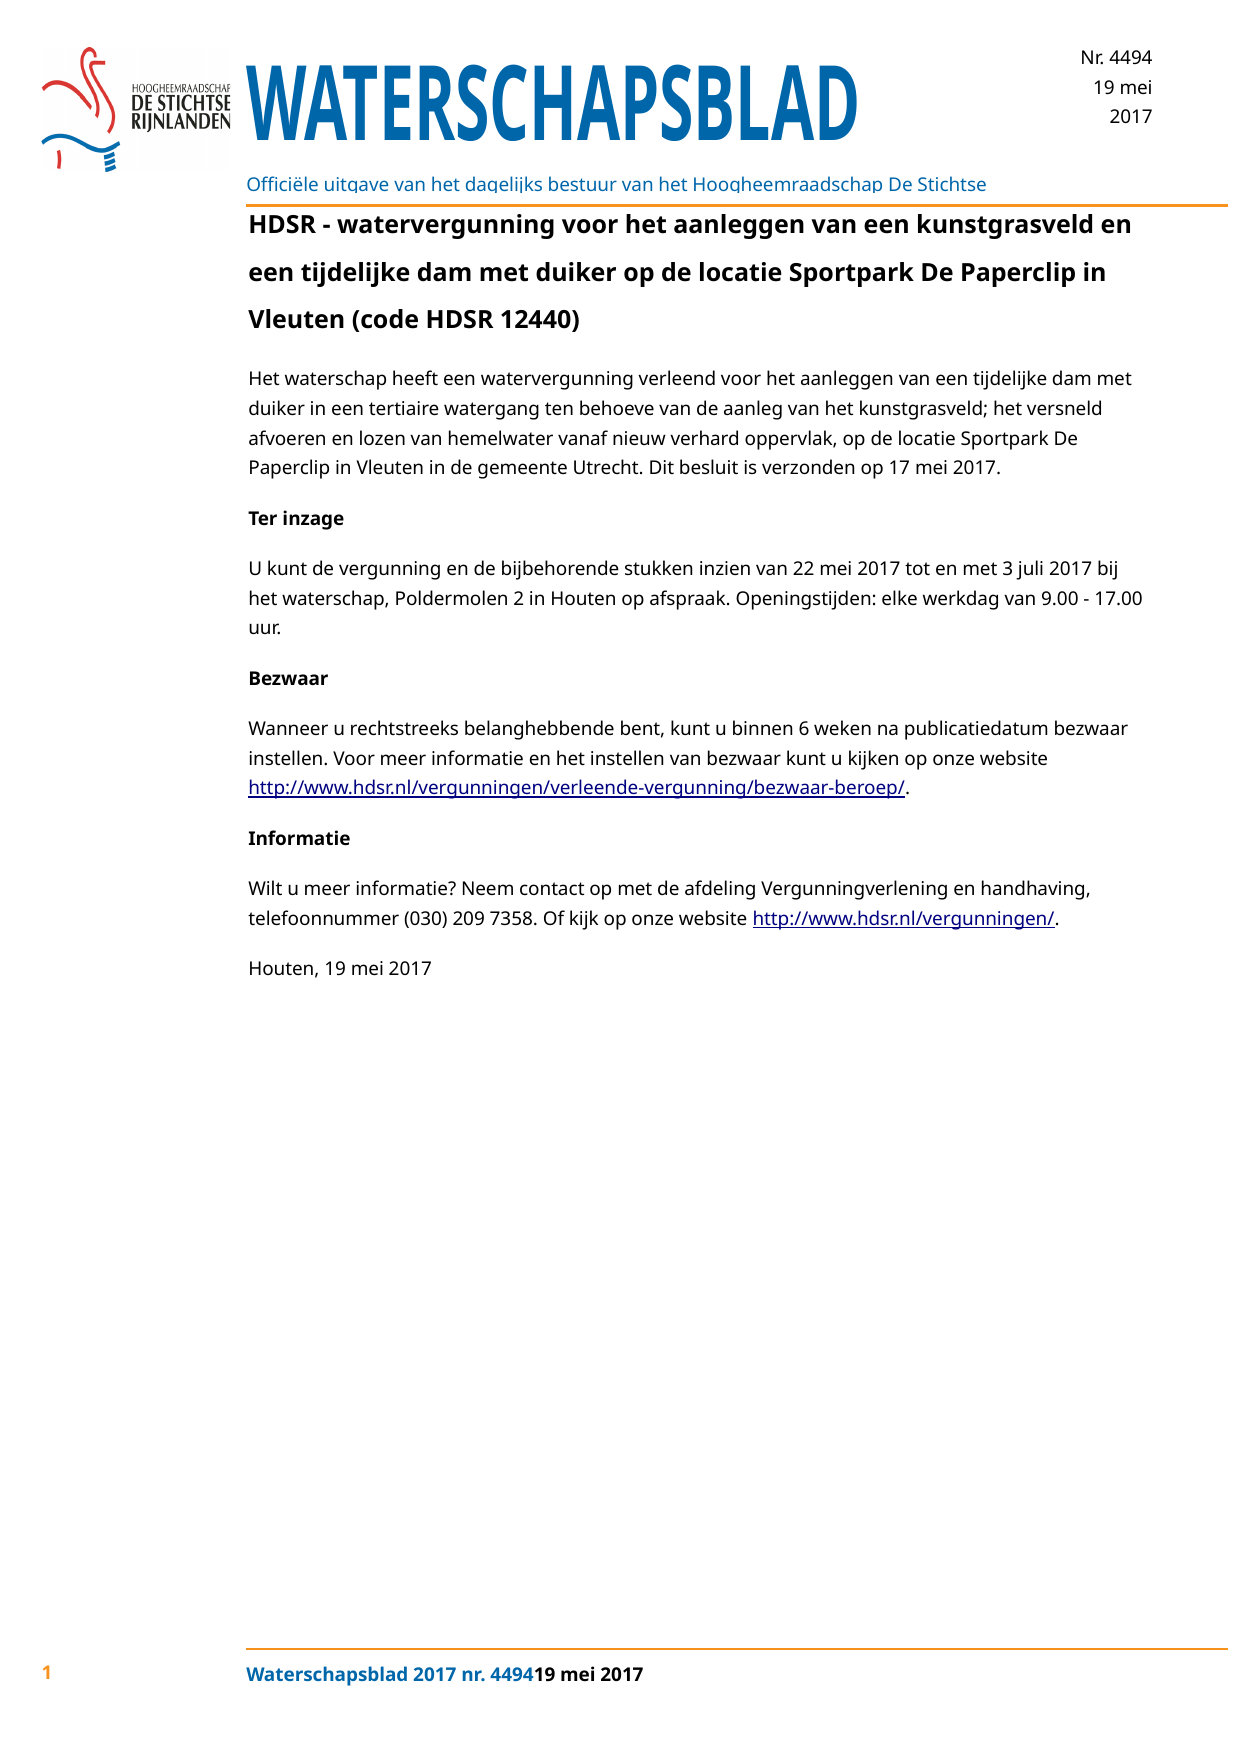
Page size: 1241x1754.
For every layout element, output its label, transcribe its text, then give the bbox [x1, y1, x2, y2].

text Ter inzage [248, 505, 1152, 530]
text Wanneer u rechtstreeks belanghebbende bent, kunt u binnen 6 weken na publicatiedatum bezwaar instellen. Voor meer informatie en het instellen van bezwaar kunt u kijken op onze website http://www.hdsr.nl/vergunningen/verleende-vergunning/bezwaar-beroep/. [248, 715, 1152, 800]
text Informatie [248, 825, 1152, 850]
text Houten, 19 mei 2017 [248, 955, 1152, 981]
text U kunt de vergunning en de bijbehorende stukken inzien van 22 mei 2017 tot en met 3 juli 2017 bij het waterschap, Poldermolen 2 in Houten op afspraak. Openingstijden: elke werkdag van 9.00 - 17.00 uur. [248, 555, 1152, 640]
picture [41, 47, 231, 172]
text HDSR - watervergunning voor het aanleggen van een kunstgrasveld en een tijdelijke dam met duiker op de locatie Sportpark De Paperclip in Vleuten (code HDSR 12440) [248, 207, 1152, 336]
text Wilt u meer informatie? Neem contact op met de afdeling Vergunningverlening en handhaving, telefoonnummer (030) 209 7358. Of kijk op onze website http://www.hdsr.nl/vergunningen/. [248, 875, 1152, 930]
text Bezwaar [248, 665, 1152, 690]
text Het waterschap heeft een watervergunning verleend voor het aanleggen van een tijdelijke dam met duiker in een tertiaire watergang ten behoeve van de aanleg van het kunstgrasveld; het versneld afvoeren en lozen van hemelwater vanaf nieuw verhard oppervlak, op de locatie Sportpark De Paperclip in Vleuten in de gemeente Utrecht. Dit besluit is verzonden op 17 mei 2017. [248, 366, 1152, 480]
